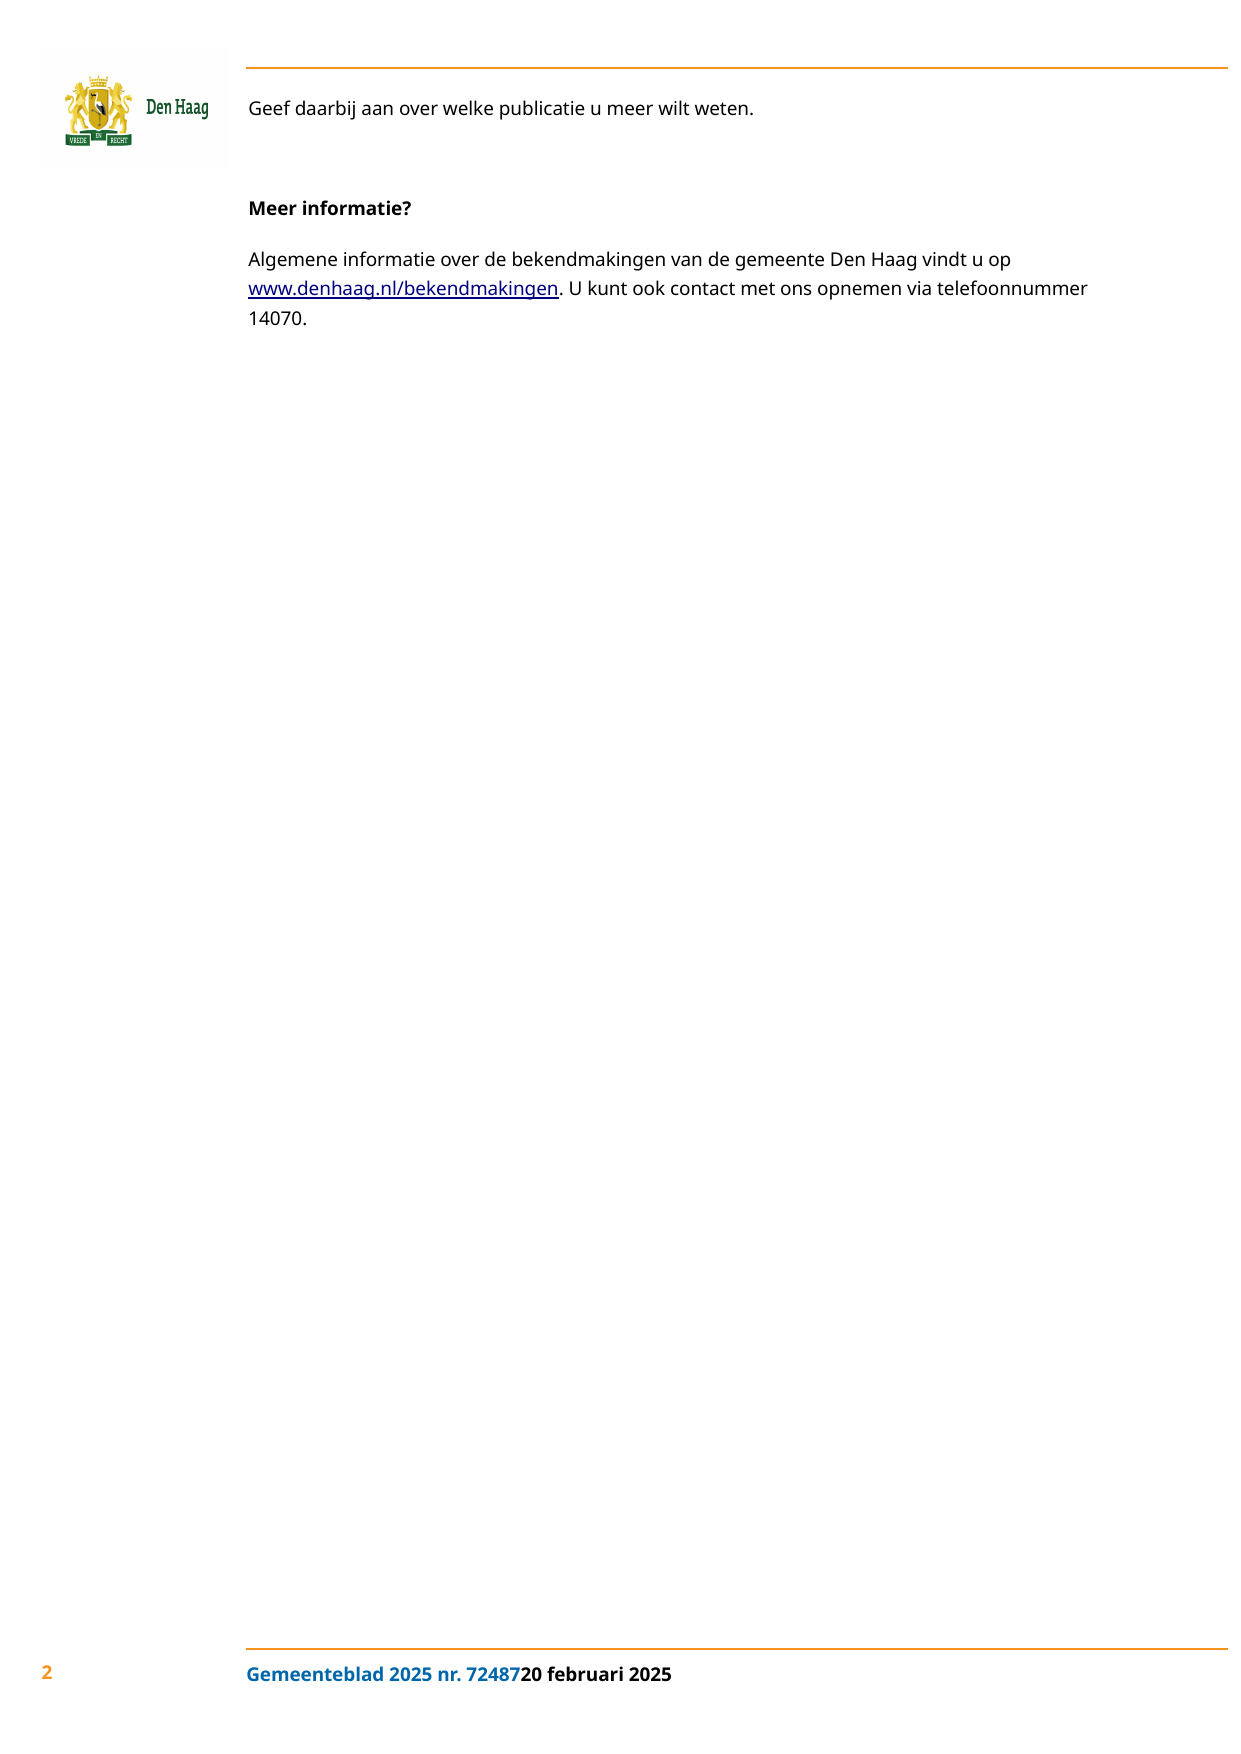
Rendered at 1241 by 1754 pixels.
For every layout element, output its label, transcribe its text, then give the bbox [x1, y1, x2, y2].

text Geef daarbij aan over welke publicatie u meer wilt weten. [248, 95, 1152, 121]
picture [41, 47, 231, 172]
text Meer informatie? [248, 196, 1152, 221]
text Algemene informatie over de bekendmakingen van de gemeente Den Haag vindt u op www.denhaag.nl/bekendmakingen. U kunt ook contact met ons opnemen via telefoonnummer 14070. [248, 246, 1152, 331]
